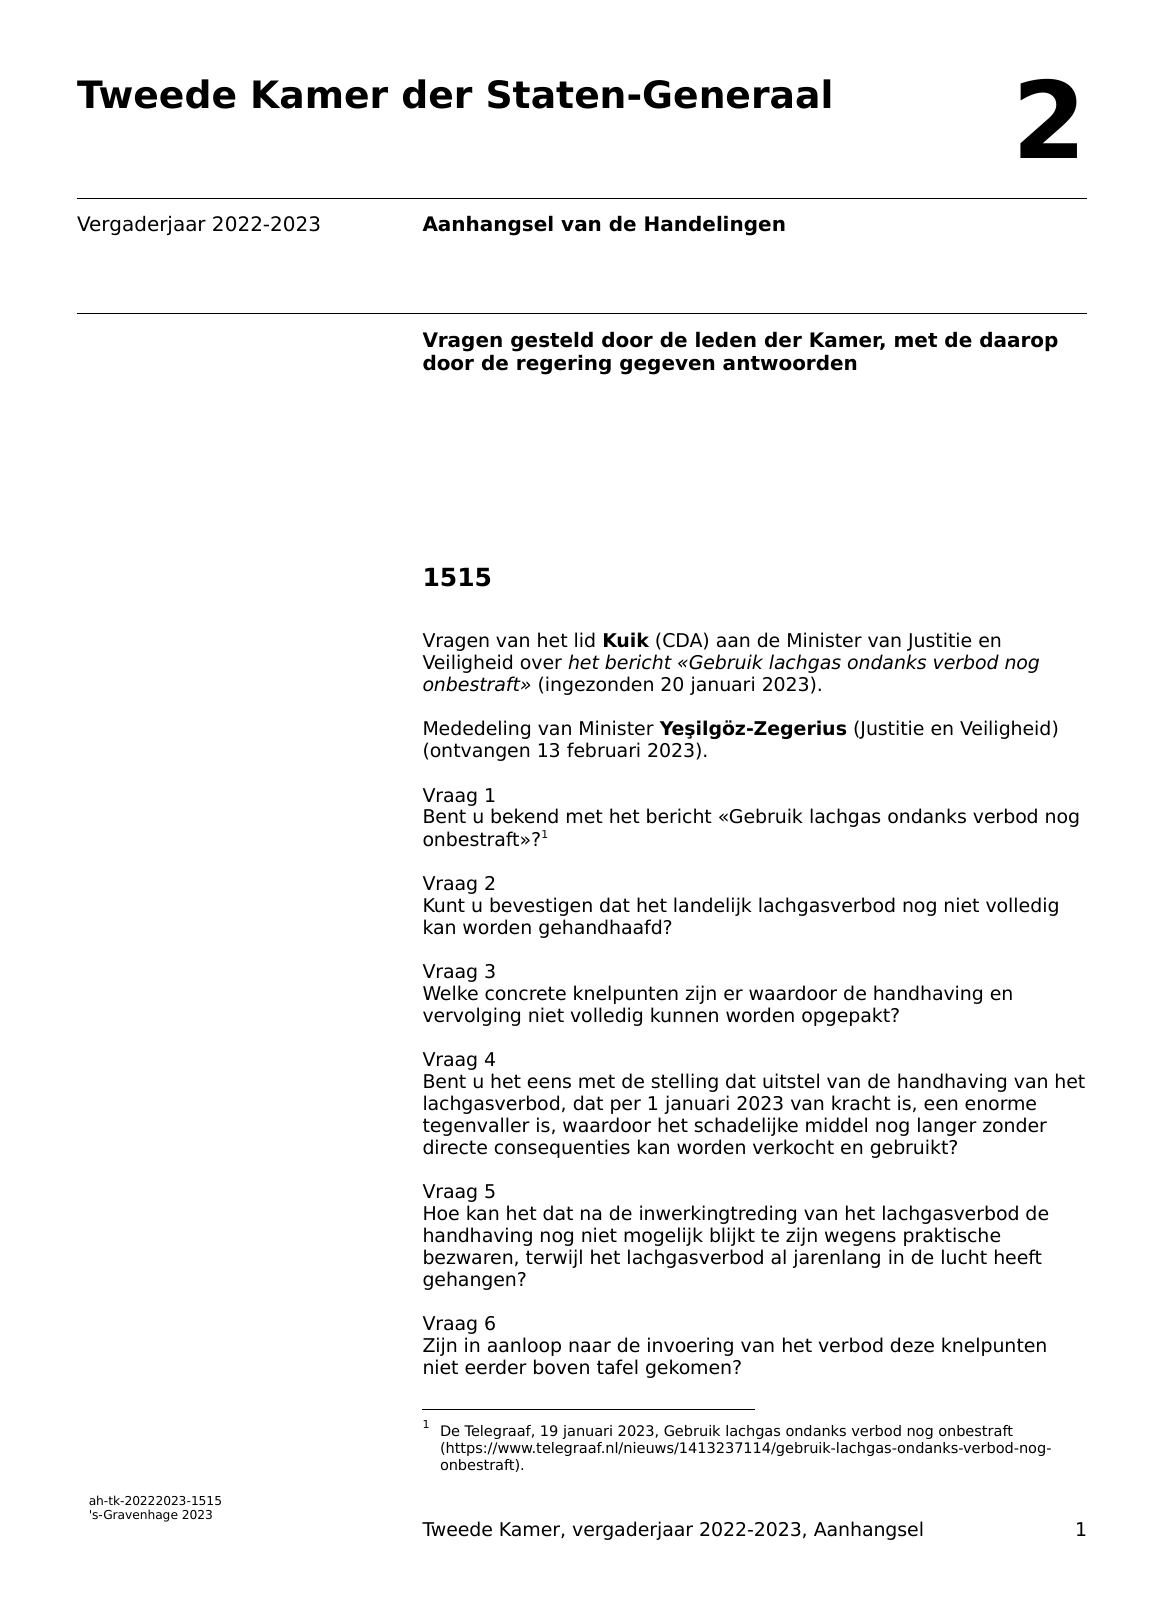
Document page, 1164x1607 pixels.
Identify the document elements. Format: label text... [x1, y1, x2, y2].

table_cell Vergaderjaar 2022-2023 [77, 199, 422, 313]
text Hoe kan het dat na de inwerkingtreding van het lachgasverbod de handhaving nog niet mogelijk blijkt te zijn wegens praktische bezwaren, terwijl het lachgasverbod al jarenlang in de lucht heeft gehangen? [422, 1203, 1087, 1291]
text Vraag 1 [422, 784, 1087, 806]
text 's-Gravenhage 2023 [88, 1508, 323, 1522]
text Kunt u bevestigen dat het landelijk lachgasverbod nog niet volledig kan worden gehandhaafd? [422, 894, 1087, 938]
text Vraag 4 [422, 1049, 1087, 1071]
table_cell Vragen gesteld door de leden der Kamer, met de daarop door de regering gegeven antwoorden [422, 314, 1087, 375]
table_header 2 [886, 59, 1087, 198]
text Vraag 2 [422, 873, 1087, 894]
table_cell [77, 314, 422, 375]
text Vraag 6 [422, 1313, 1087, 1335]
text Zijn in aanloop naar de invoering van het verbod deze knelpunten niet eerder boven tafel gekomen? [422, 1335, 1087, 1379]
text Mededeling van Minister Yeşilgöz-Zegerius (Justitie en Veiligheid) (ontvangen 13 februari 2023). [422, 718, 1087, 762]
text ah-tk-20222023-1515 [88, 1494, 323, 1508]
table_header Tweede Kamer der Staten-Generaal [77, 59, 886, 198]
text Vraag 5 [422, 1181, 1087, 1203]
text De Telegraaf, 19 januari 2023, Gebruik lachgas ondanks verbod nog onbestraft (https://www.telegraaf.nl/nieuws/1413237114/gebruik-lachgas-ondanks-verbod-nog-onbestraft). [422, 1418, 1087, 1474]
text Bent u bekend met het bericht «Gebruik lachgas ondanks verbod nog onbestraft»? [422, 806, 1087, 850]
text Vraag 3 [422, 961, 1087, 983]
text 1515 [422, 563, 1087, 592]
text Welke concrete knelpunten zijn er waardoor de handhaving en vervolging niet volledig kunnen worden opgepakt? [422, 983, 1087, 1027]
text Vragen van het lid Kuik (CDA) aan de Minister van Justitie en Veiligheid over het bericht «Gebruik lachgas ondanks verbod nog onbestraft» (ingezonden 20 januari 2023). [422, 630, 1087, 696]
table_cell Aanhangsel van de Handelingen [422, 199, 1087, 313]
text Bent u het eens met de stelling dat uitstel van de handhaving van het lachgasverbod, dat per 1 januari 2023 van kracht is, een enorme tegenvaller is, waardoor het schadelijke middel nog langer zonder directe consequenties kan worden verkocht en gebruikt? [422, 1071, 1087, 1159]
